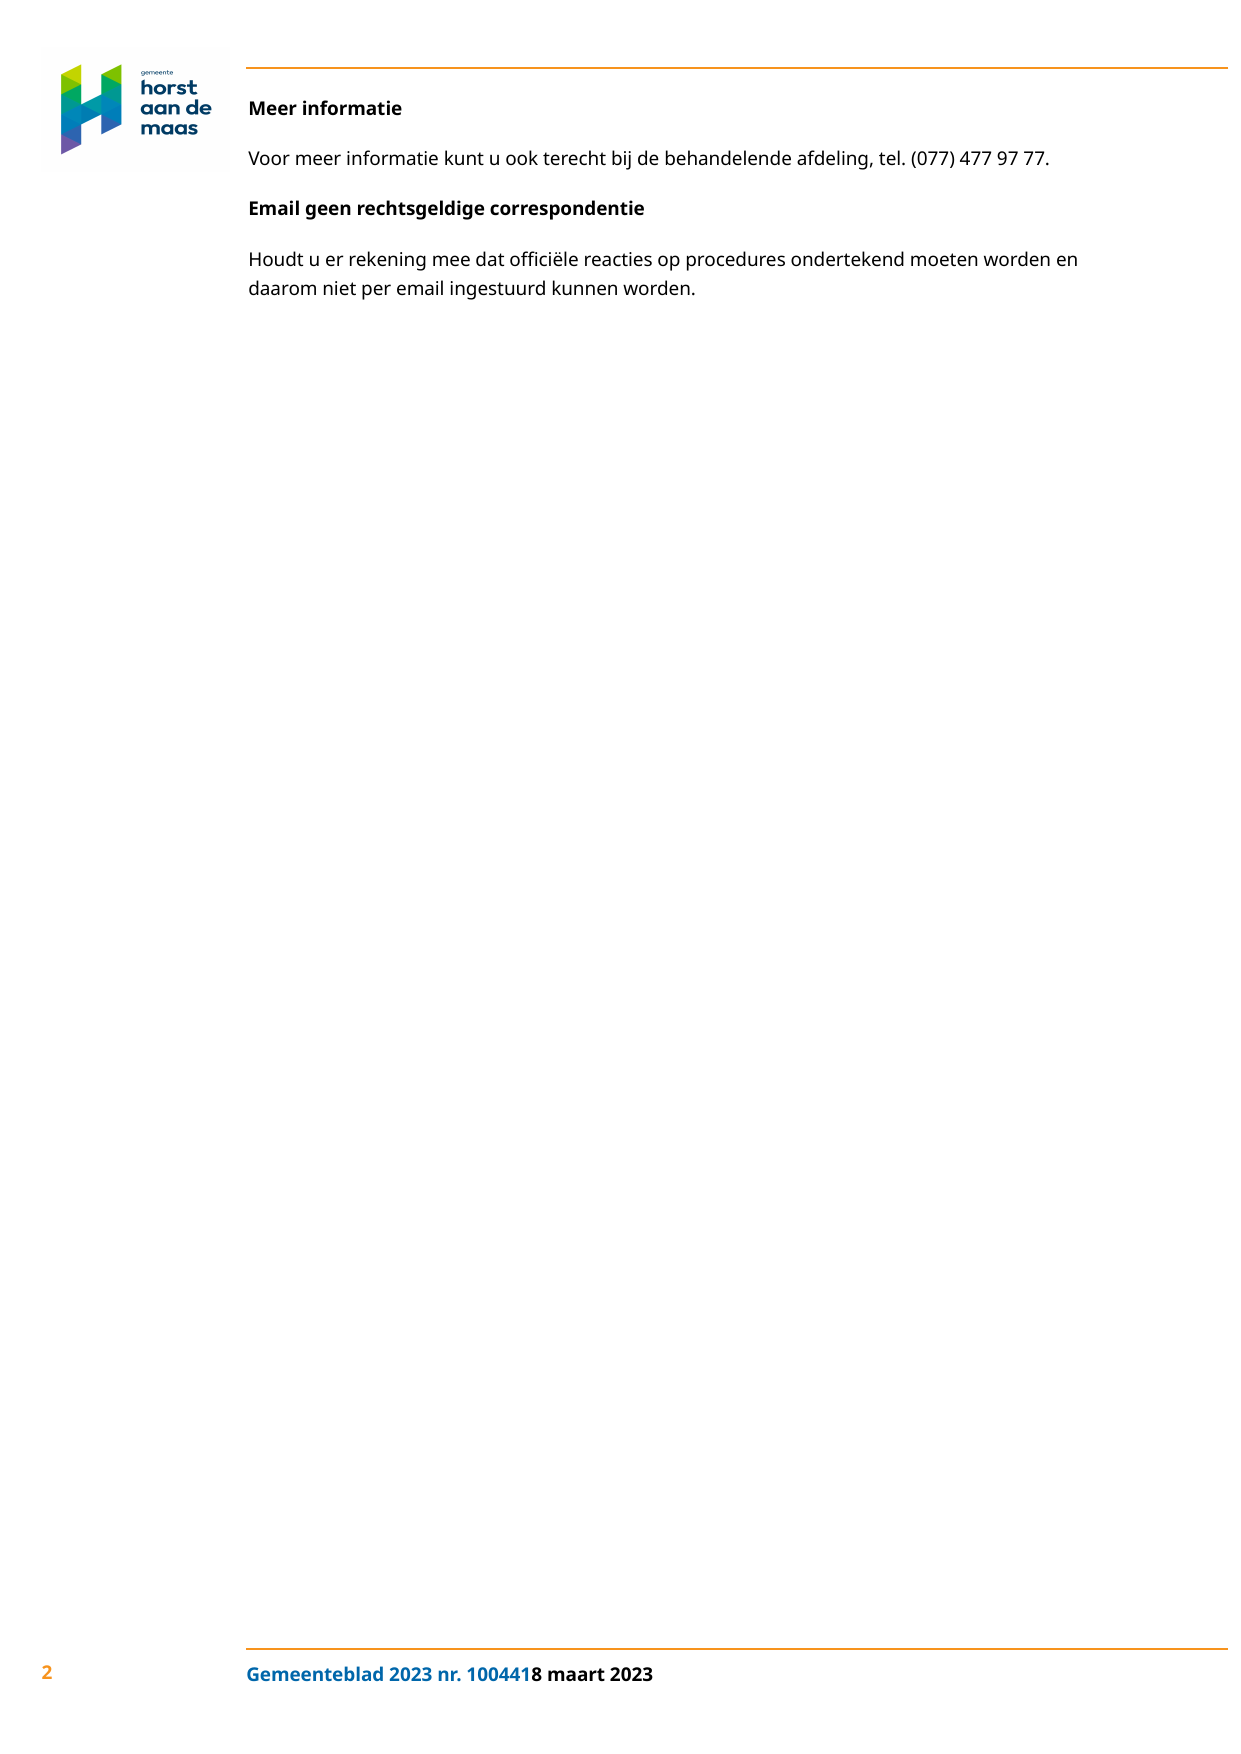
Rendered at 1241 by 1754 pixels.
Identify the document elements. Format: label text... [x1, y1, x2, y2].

text Email geen rechtsgeldige correspondentie [248, 196, 1152, 221]
text Voor meer informatie kunt u ook terecht bij de behandelende afdeling, tel. (077) 477 97 77. [248, 145, 1152, 171]
text Meer informatie [248, 95, 1152, 121]
picture [41, 47, 231, 172]
text Houdt u er rekening mee dat officiële reacties op procedures ondertekend moeten worden en daarom niet per email ingestuurd kunnen worden. [248, 246, 1152, 301]
